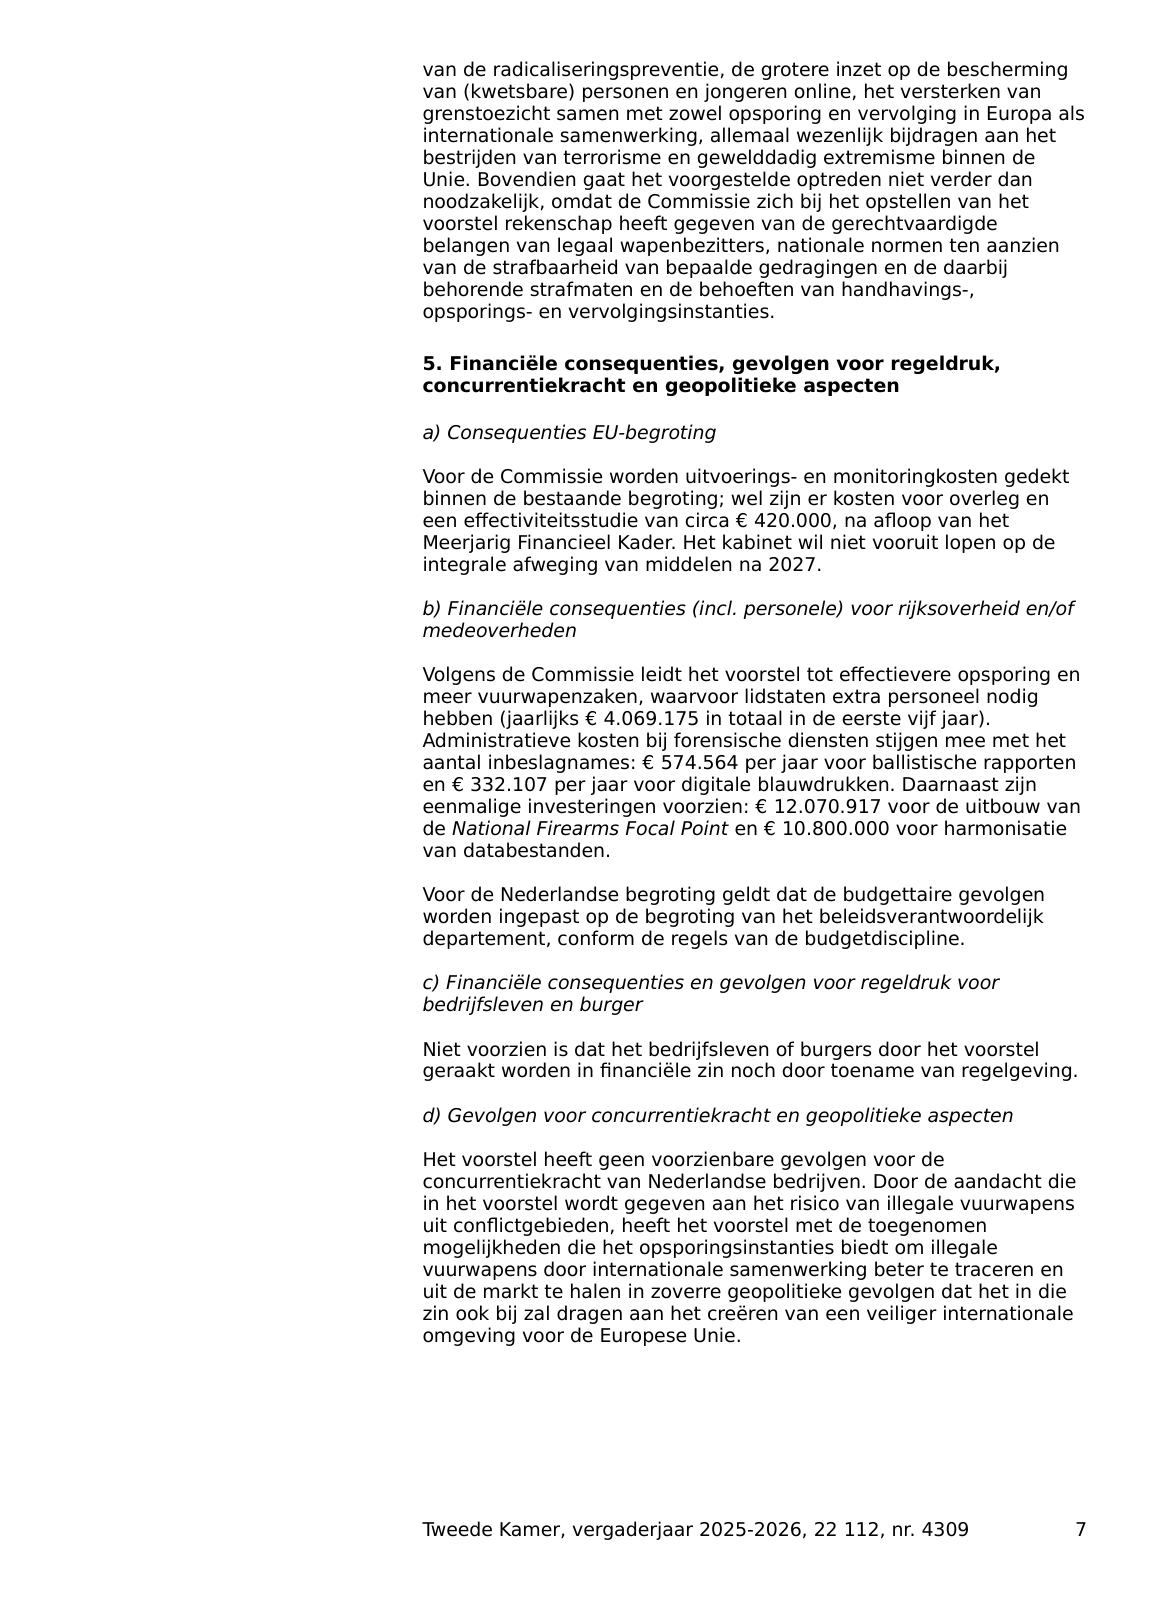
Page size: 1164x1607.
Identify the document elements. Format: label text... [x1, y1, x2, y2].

subtitle 5. Financiële consequenties, gevolgen voor regeldruk, concurrentiekracht en geopolitieke aspecten [422, 353, 1087, 397]
text Voor de Nederlandse begroting geldt dat de budgettaire gevolgen worden ingepast op de begroting van het beleidsverantwoordelijk departement, conform de regels van de budgetdiscipline. [422, 884, 1087, 950]
subtitle a) Consequenties EU-begroting [422, 422, 1087, 444]
text Niet voorzien is dat het bedrijfsleven of burgers door het voorstel geraakt worden in financiële zin noch door toename van regelgeving. [422, 1038, 1087, 1082]
subtitle d) Gevolgen voor concurrentiekracht en geopolitieke aspecten [422, 1104, 1087, 1127]
text van de radicaliseringspreventie, de grotere inzet op de bescherming van (kwetsbare) personen en jongeren online, het versterken van grenstoezicht samen met zowel opsporing en vervolging in Europa als internationale samenwerking, allemaal wezenlijk bijdragen aan het bestrijden van terrorisme en gewelddadig extremisme binnen de Unie. Bovendien gaat het voorgestelde optreden niet verder dan noodzakelijk, omdat de Commissie zich bij het opstellen van het voorstel rekenschap heeft gegeven van de gerechtvaardigde belangen van legaal wapenbezitters, nationale normen ten aanzien van de strafbaarheid van bepaalde gedragingen en de daarbij behorende strafmaten en de behoeften van handhavings-, opsporings- en vervolgingsinstanties. [422, 59, 1087, 323]
subtitle c) Financiële consequenties en gevolgen voor regeldruk voor bedrijfsleven en burger [422, 972, 1087, 1016]
text Volgens de Commissie leidt het voorstel tot effectievere opsporing en meer vuurwapenzaken, waarvoor lidstaten extra personeel nodig hebben (jaarlijks € 4.069.175 in totaal in de eerste vijf jaar). Administratieve kosten bij forensische diensten stijgen mee met het aantal inbeslagnames: € 574.564 per jaar voor ballistische rapporten en € 332.107 per jaar voor digitale blauwdrukken. Daarnaast zijn eenmalige investeringen voorzien: € 12.070.917 voor de uitbouw van de National Firearms Focal Point en € 10.800.000 voor harmonisatie van databestanden. [422, 664, 1087, 862]
subtitle b) Financiële consequenties (incl. personele) voor rijksoverheid en/of medeoverheden [422, 598, 1087, 642]
text Het voorstel heeft geen voorzienbare gevolgen voor de concurrentiekracht van Nederlandse bedrijven. Door de aandacht die in het voorstel wordt gegeven aan het risico van illegale vuurwapens uit conflictgebieden, heeft het voorstel met de toegenomen mogelijkheden die het opsporingsinstanties biedt om illegale vuurwapens door internationale samenwerking beter te traceren en uit de markt te halen in zoverre geopolitieke gevolgen dat het in die zin ook bij zal dragen aan het creëren van een veiliger internationale omgeving voor de Europese Unie. [422, 1149, 1087, 1347]
text Voor de Commissie worden uitvoerings- en monitoringkosten gedekt binnen de bestaande begroting; wel zijn er kosten voor overleg en een effectiviteitsstudie van circa € 420.000, na afloop van het Meerjarig Financieel Kader. Het kabinet wil niet vooruit lopen op de integrale afweging van middelen na 2027. [422, 466, 1087, 576]
